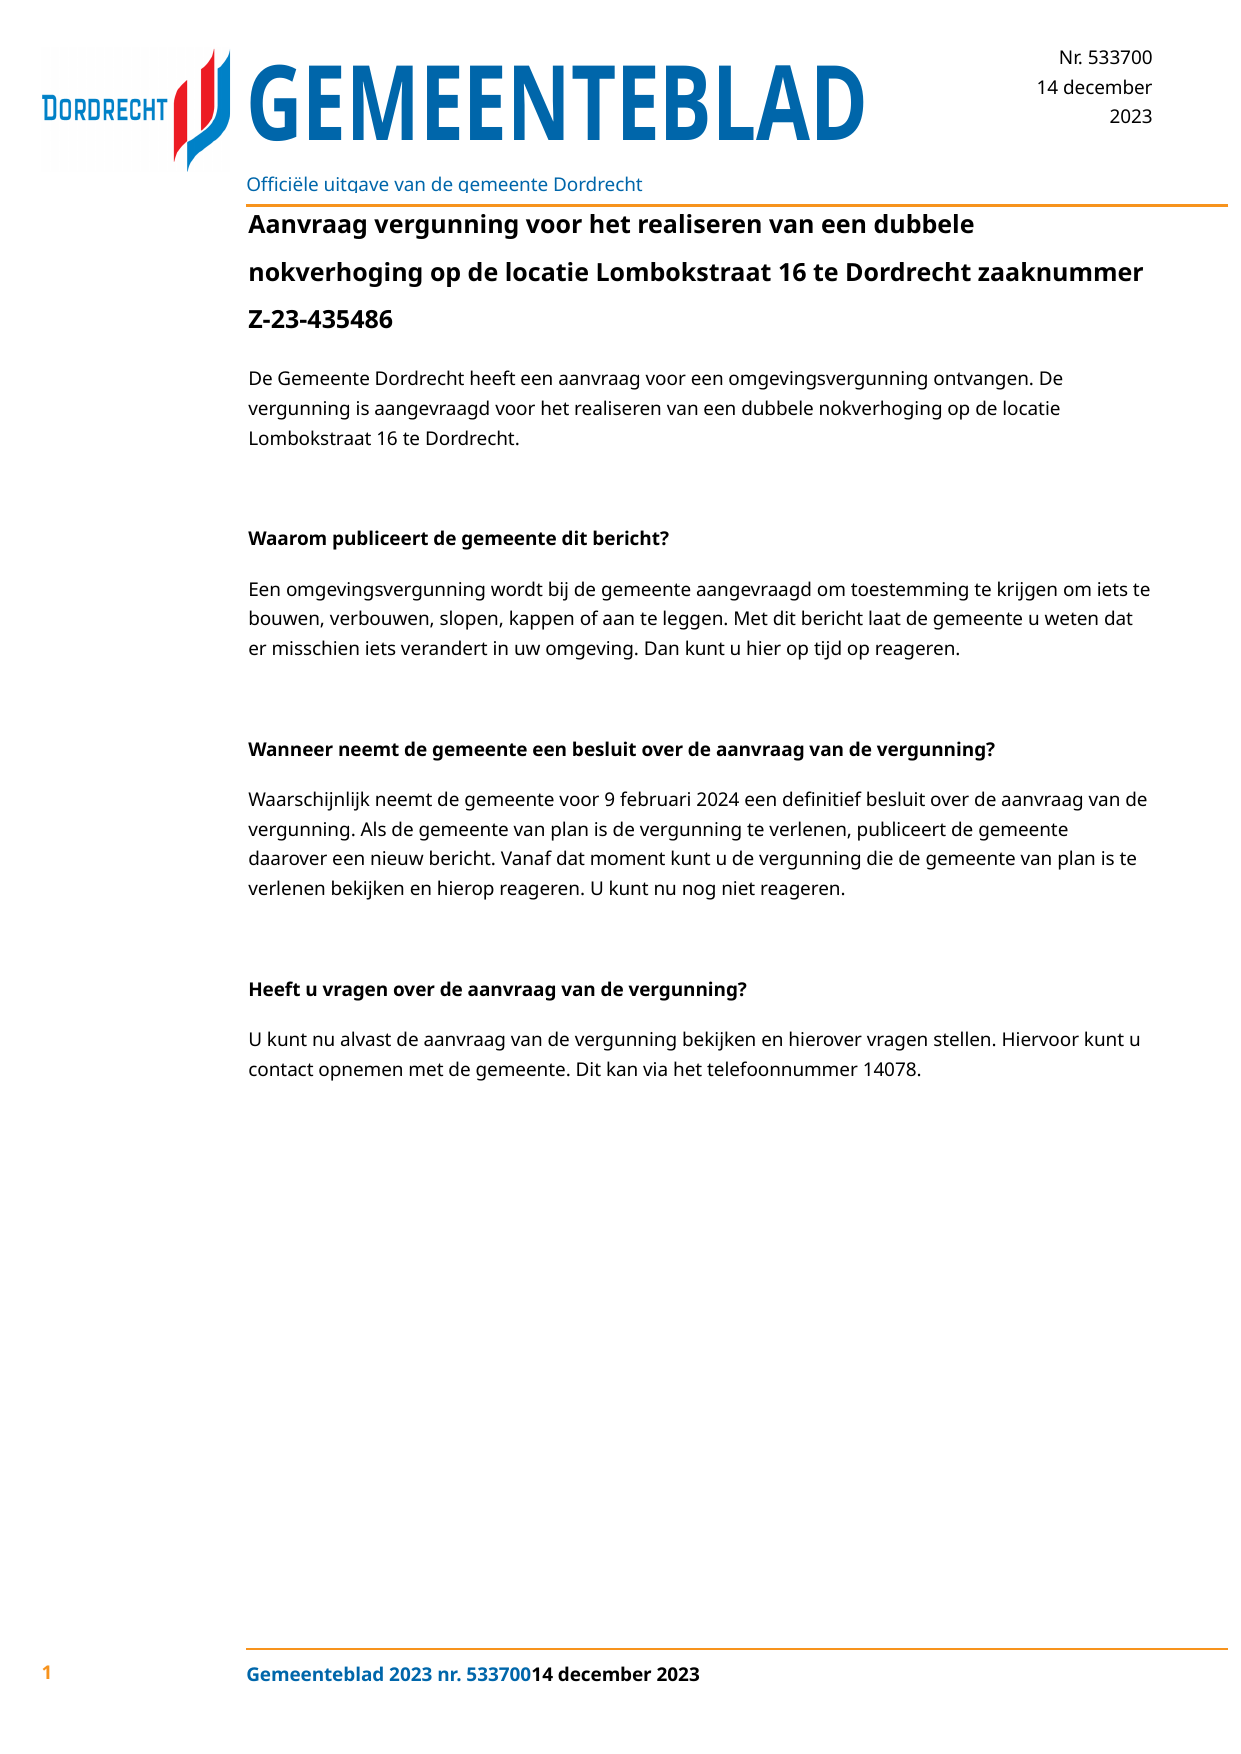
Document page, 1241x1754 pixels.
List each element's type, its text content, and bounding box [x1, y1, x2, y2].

text Heeft u vragen over de aanvraag van de vergunning? [248, 976, 1152, 1002]
text Waarom publiceert de gemeente dit bericht? [248, 526, 1152, 551]
text Een omgevingsvergunning wordt bij de gemeente aangevraagd om toestemming te krijgen om iets te bouwen, verbouwen, slopen, kappen of aan te leggen. Met dit bericht laat de gemeente u weten dat er misschien iets verandert in uw omgeving. Dan kunt u hier op tijd op reageren. [248, 576, 1152, 661]
text Waarschijnlijk neemt de gemeente voor 9 februari 2024 een definitief besluit over de aanvraag van de vergunning. Als de gemeente van plan is de vergunning te verlenen, publiceert de gemeente daarover een nieuw bericht. Vanaf dat moment kunt u de vergunning die de gemeente van plan is te verlenen bekijken en hierop reageren. U kunt nu nog niet reageren. [248, 786, 1152, 901]
text Aanvraag vergunning voor het realiseren van een dubbele nokverhoging op de locatie Lombokstraat 16 te Dordrecht zaaknummer Z-23-435486 [248, 207, 1152, 336]
text U kunt nu alvast de aanvraag van de vergunning bekijken en hierover vragen stellen. Hiervoor kunt u contact opnemen met de gemeente. Dit kan via het telefoonnummer 14078. [248, 1026, 1152, 1082]
text Wanneer neemt de gemeente een besluit over de aanvraag van de vergunning? [248, 736, 1152, 762]
picture [41, 47, 231, 172]
text De Gemeente Dordrecht heeft een aanvraag voor een omgevingsvergunning ontvangen. De vergunning is aangevraagd voor het realiseren van een dubbele nokverhoging op de locatie Lombokstraat 16 te Dordrecht. [248, 366, 1152, 450]
